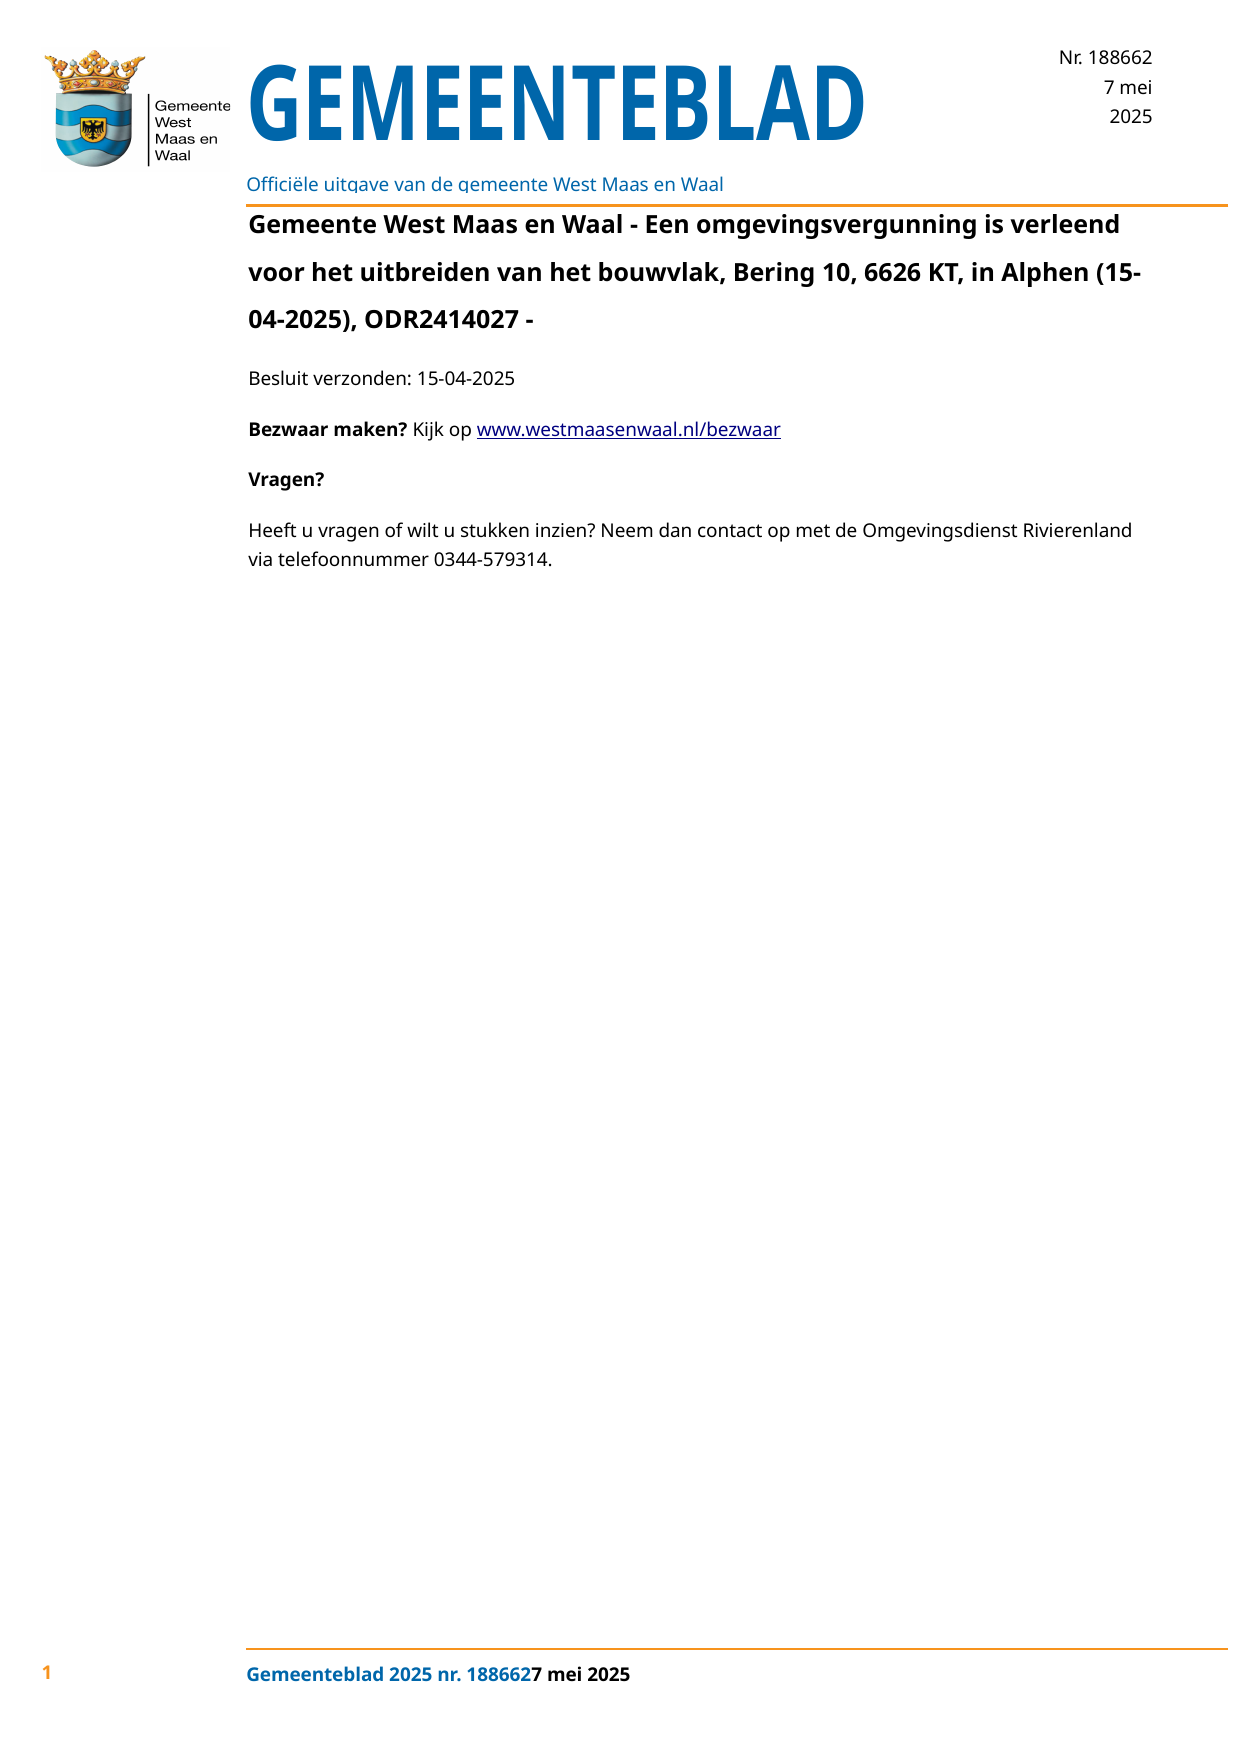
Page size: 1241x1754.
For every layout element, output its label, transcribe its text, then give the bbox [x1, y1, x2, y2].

text Gemeente West Maas en Waal - Een omgevingsvergunning is verleend voor het uitbreiden van het bouwvlak, Bering 10, 6626 KT, in Alphen (15-04-2025), ODR2414027 - [248, 207, 1152, 336]
text Bezwaar maken? Kijk op www.westmaasenwaal.nl/bezwaar [248, 416, 1152, 442]
text Vragen? [248, 466, 1152, 492]
text Besluit verzonden: 15-04-2025 [248, 366, 1152, 391]
text Heeft u vragen of wilt u stukken inzien? Neem dan contact op met de Omgevingsdienst Rivierenland via telefoonnummer 0344-579314. [248, 517, 1152, 572]
picture [41, 47, 231, 172]
